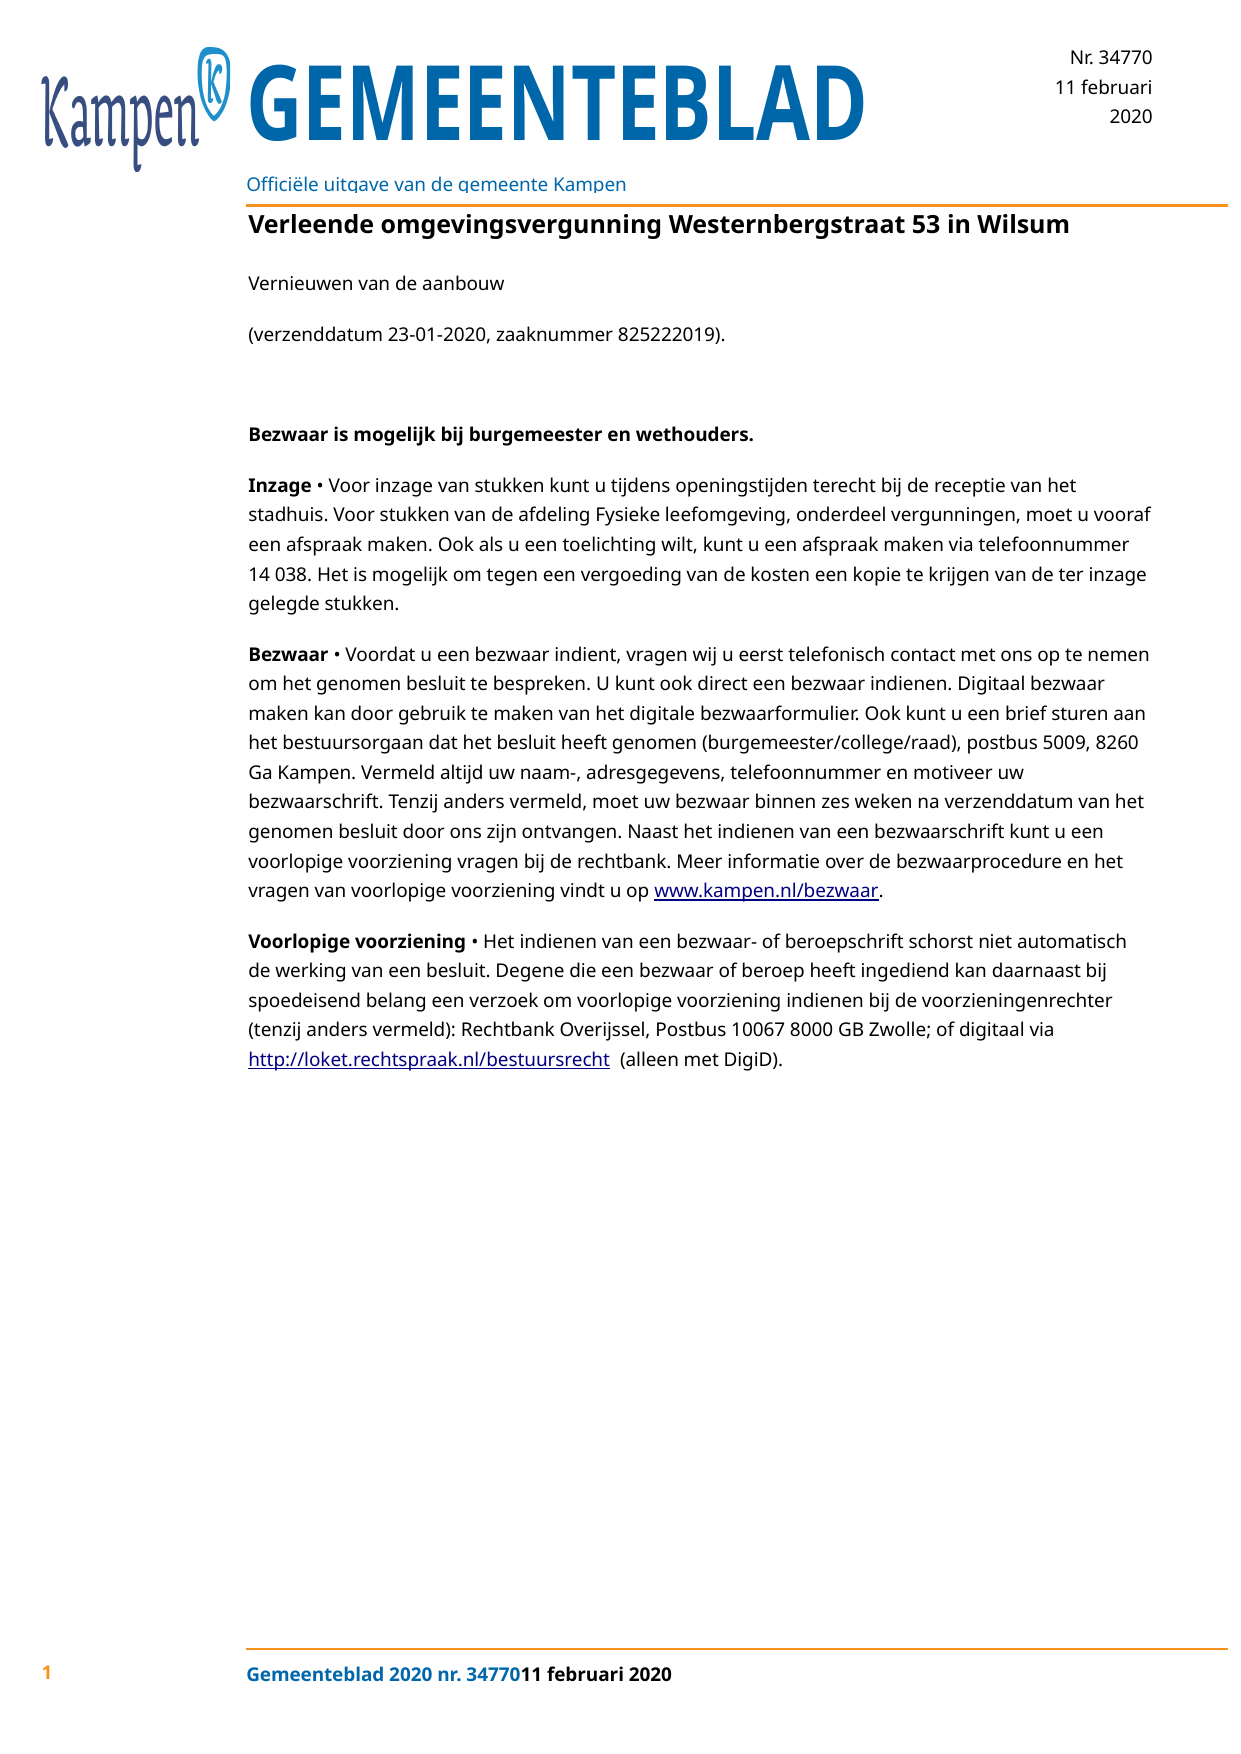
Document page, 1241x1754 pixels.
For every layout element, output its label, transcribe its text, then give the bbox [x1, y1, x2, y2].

text Bezwaar is mogelijk bij burgemeester en wethouders. [248, 422, 1152, 447]
text Verleende omgevingsvergunning Westernbergstraat 53 in Wilsum [248, 207, 1152, 241]
text (verzenddatum 23-01-2020, zaaknummer 825222019). [248, 321, 1152, 346]
text Vernieuwen van de aanbouw [248, 270, 1152, 296]
text Inzage • Voor inzage van stukken kunt u tijdens openingstijden terecht bij de receptie van het stadhuis. Voor stukken van de afdeling Fysieke leefomgeving, onderdeel vergunningen, moet u vooraf een afspraak maken. Ook als u een toelichting wilt, kunt u een afspraak maken via telefoonnummer 14 038. Het is mogelijk om tegen een vergoeding van de kosten een kopie te krijgen van de ter inzage gelegde stukken. [248, 472, 1152, 616]
text Voorlopige voorziening • Het indienen van een bezwaar- of beroepschrift schorst niet automatisch de werking van een besluit. Degene die een bezwaar of beroep heeft ingediend kan daarnaast bij spoedeisend belang een verzoek om voorlopige voorziening indienen bij de voorzieningenrechter (tenzij anders vermeld): Rechtbank Overijssel, Postbus 10067 8000 GB Zwolle; of digitaal via http://loket.rechtspraak.nl/bestuursrecht (alleen met DigiD). [248, 928, 1152, 1072]
picture [41, 47, 231, 172]
text Bezwaar • Voordat u een bezwaar indient, vragen wij u eerst telefonisch contact met ons op te nemen om het genomen besluit te bespreken. U kunt ook direct een bezwaar indienen. Digitaal bezwaar maken kan door gebruik te maken van het digitale bezwaarformulier. Ook kunt u een brief sturen aan het bestuursorgaan dat het besluit heeft genomen (burgemeester/college/raad), postbus 5009, 8260 Ga Kampen. Vermeld altijd uw naam-, adresgegevens, telefoonnummer en motiveer uw bezwaarschrift. Tenzij anders vermeld, moet uw bezwaar binnen zes weken na verzenddatum van het genomen besluit door ons zijn ontvangen. Naast het indienen van een bezwaarschrift kunt u een voorlopige voorziening vragen bij de rechtbank. Meer informatie over de bezwaarprocedure en het vragen van voorlopige voorziening vindt u op www.kampen.nl/bezwaar. [248, 641, 1152, 903]
